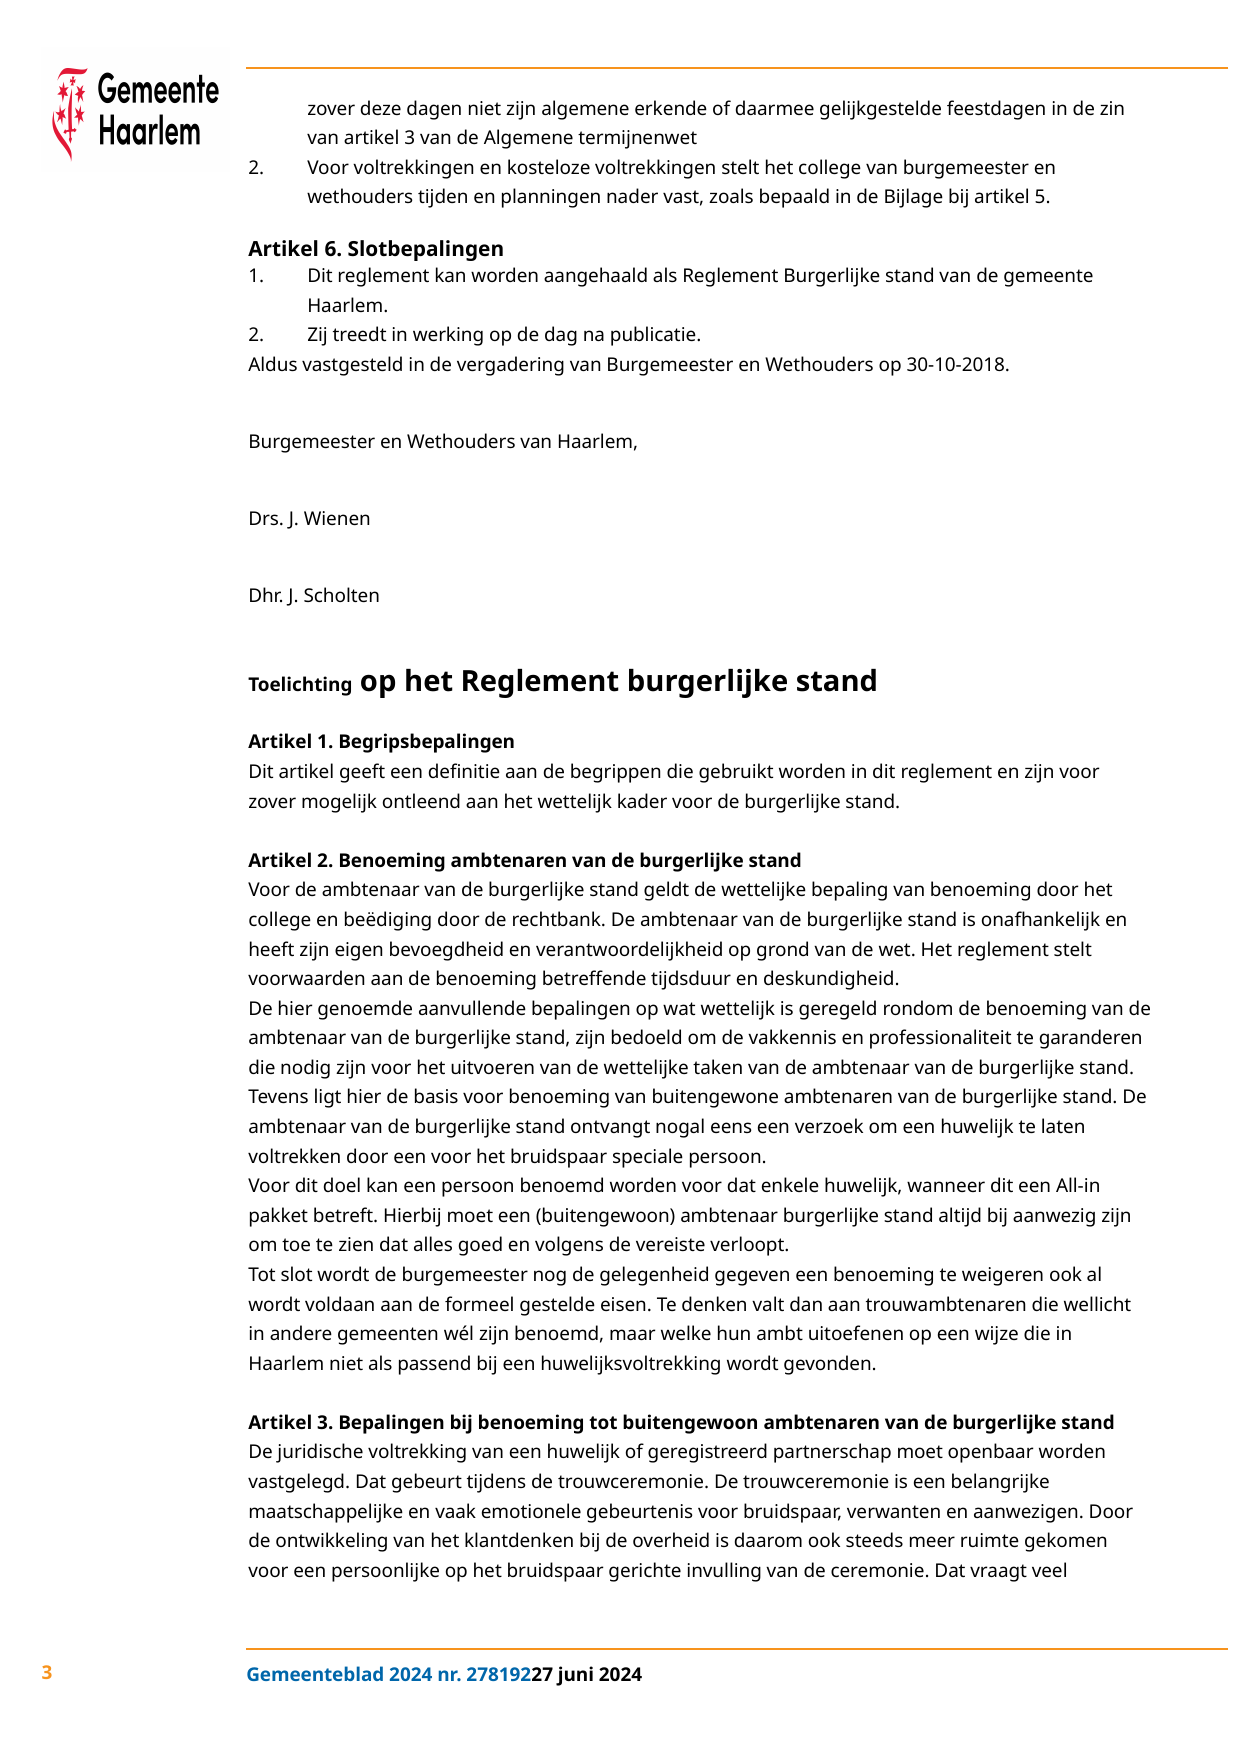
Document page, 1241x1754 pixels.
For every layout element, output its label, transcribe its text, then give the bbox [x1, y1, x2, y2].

list zover deze dagen niet zijn algemene erkende of daarmee gelijkgestelde feestdagen in de zin van artikel 3 van de Algemene termijnenwet [248, 95, 1152, 150]
text Dhr. J. Scholten [248, 583, 1152, 608]
text Voor dit doel kan een persoon benoemd worden voor dat enkele huwelijk, wanneer dit een All-in pakket betreft. Hierbij moet een (buitengewoon) ambtenaar burgerlijke stand altijd bij aanwezig zijn om toe te zien dat alles goed en volgens de vereiste verloopt. [248, 1172, 1152, 1257]
text Burgemeester en Wethouders van Haarlem, [248, 428, 1152, 454]
text Toelichting op het Reglement burgerlijke stand [248, 660, 1152, 699]
text De hier genoemde aanvullende bepalingen op wat wettelijk is geregeld rondom de benoeming van de ambtenaar van de burgerlijke stand, zijn bedoeld om de vakkennis en professionaliteit te garanderen die nodig zijn voor het uitvoeren van de wettelijke taken van de ambtenaar van de burgerlijke stand. [248, 995, 1152, 1080]
text Tot slot wordt de burgemeester nog de gelegenheid gegeven een benoeming te weigeren ook al wordt voldaan aan de formeel gestelde eisen. Te denken valt dan aan trouwambtenaren die wellicht in andere gemeenten wél zijn benoemd, maar welke hun ambt uitoefenen op een wijze die in Haarlem niet als passend bij een huwelijksvoltrekking wordt gevonden. [248, 1261, 1152, 1376]
text Artikel 6. Slotbepalingen [248, 234, 1152, 262]
text Drs. J. Wienen [248, 506, 1152, 531]
text Artikel 3. Bepalingen bij benoeming tot buitengewoon ambtenaren van de burgerlijke stand [248, 1409, 1152, 1435]
text Tevens ligt hier de basis voor benoeming van buitengewone ambtenaren van de burgerlijke stand. De ambtenaar van de burgerlijke stand ontvangt nogal eens een verzoek om een huwelijk te laten voltrekken door een voor het bruidspaar speciale persoon. [248, 1084, 1152, 1169]
text Artikel 2. Benoeming ambtenaren van de burgerlijke stand [248, 847, 1152, 873]
text Dit artikel geeft een definitie aan de begrippen die gebruikt worden in dit reglement en zijn voor zover mogelijk ontleend aan het wettelijk kader voor de burgerlijke stand. [248, 758, 1152, 814]
text Artikel 1. Begripsbepalingen [248, 729, 1152, 754]
list Zij treedt in werking op de dag na publicatie. [248, 322, 1152, 347]
text Aldus vastgesteld in de vergadering van Burgemeester en Wethouders op 30-10-2018. [248, 351, 1152, 377]
list Voor voltrekkingen en kosteloze voltrekkingen stelt het college van burgemeester en wethouders tijden en planningen nader vast, zoals bepaald in de Bijlage bij artikel 5. [248, 154, 1152, 209]
list Dit reglement kan worden aangehaald als Reglement Burgerlijke stand van de gemeente Haarlem. [248, 262, 1152, 318]
text Voor de ambtenaar van de burgerlijke stand geldt de wettelijke bepaling van benoeming door het college en beëdiging door de rechtbank. De ambtenaar van de burgerlijke stand is onafhankelijk en heeft zijn eigen bevoegdheid en verantwoordelijkheid op grond van de wet. Het reglement stelt voorwaarden aan de benoeming betreffende tijdsduur en deskundigheid. [248, 877, 1152, 991]
picture [41, 47, 231, 172]
text De juridische voltrekking van een huwelijk of geregistreerd partnerschap moet openbaar worden vastgelegd. Dat gebeurt tijdens de trouwceremonie. De trouwceremonie is een belangrijke maatschappelijke en vaak emotionele gebeurtenis voor bruidspaar, verwanten en aanwezigen. Door de ontwikkeling van het klantdenken bij de overheid is daarom ook steeds meer ruimte gekomen voor een persoonlijke op het bruidspaar gerichte invulling van de ceremonie. Dat vraagt veel [248, 1439, 1152, 1583]
